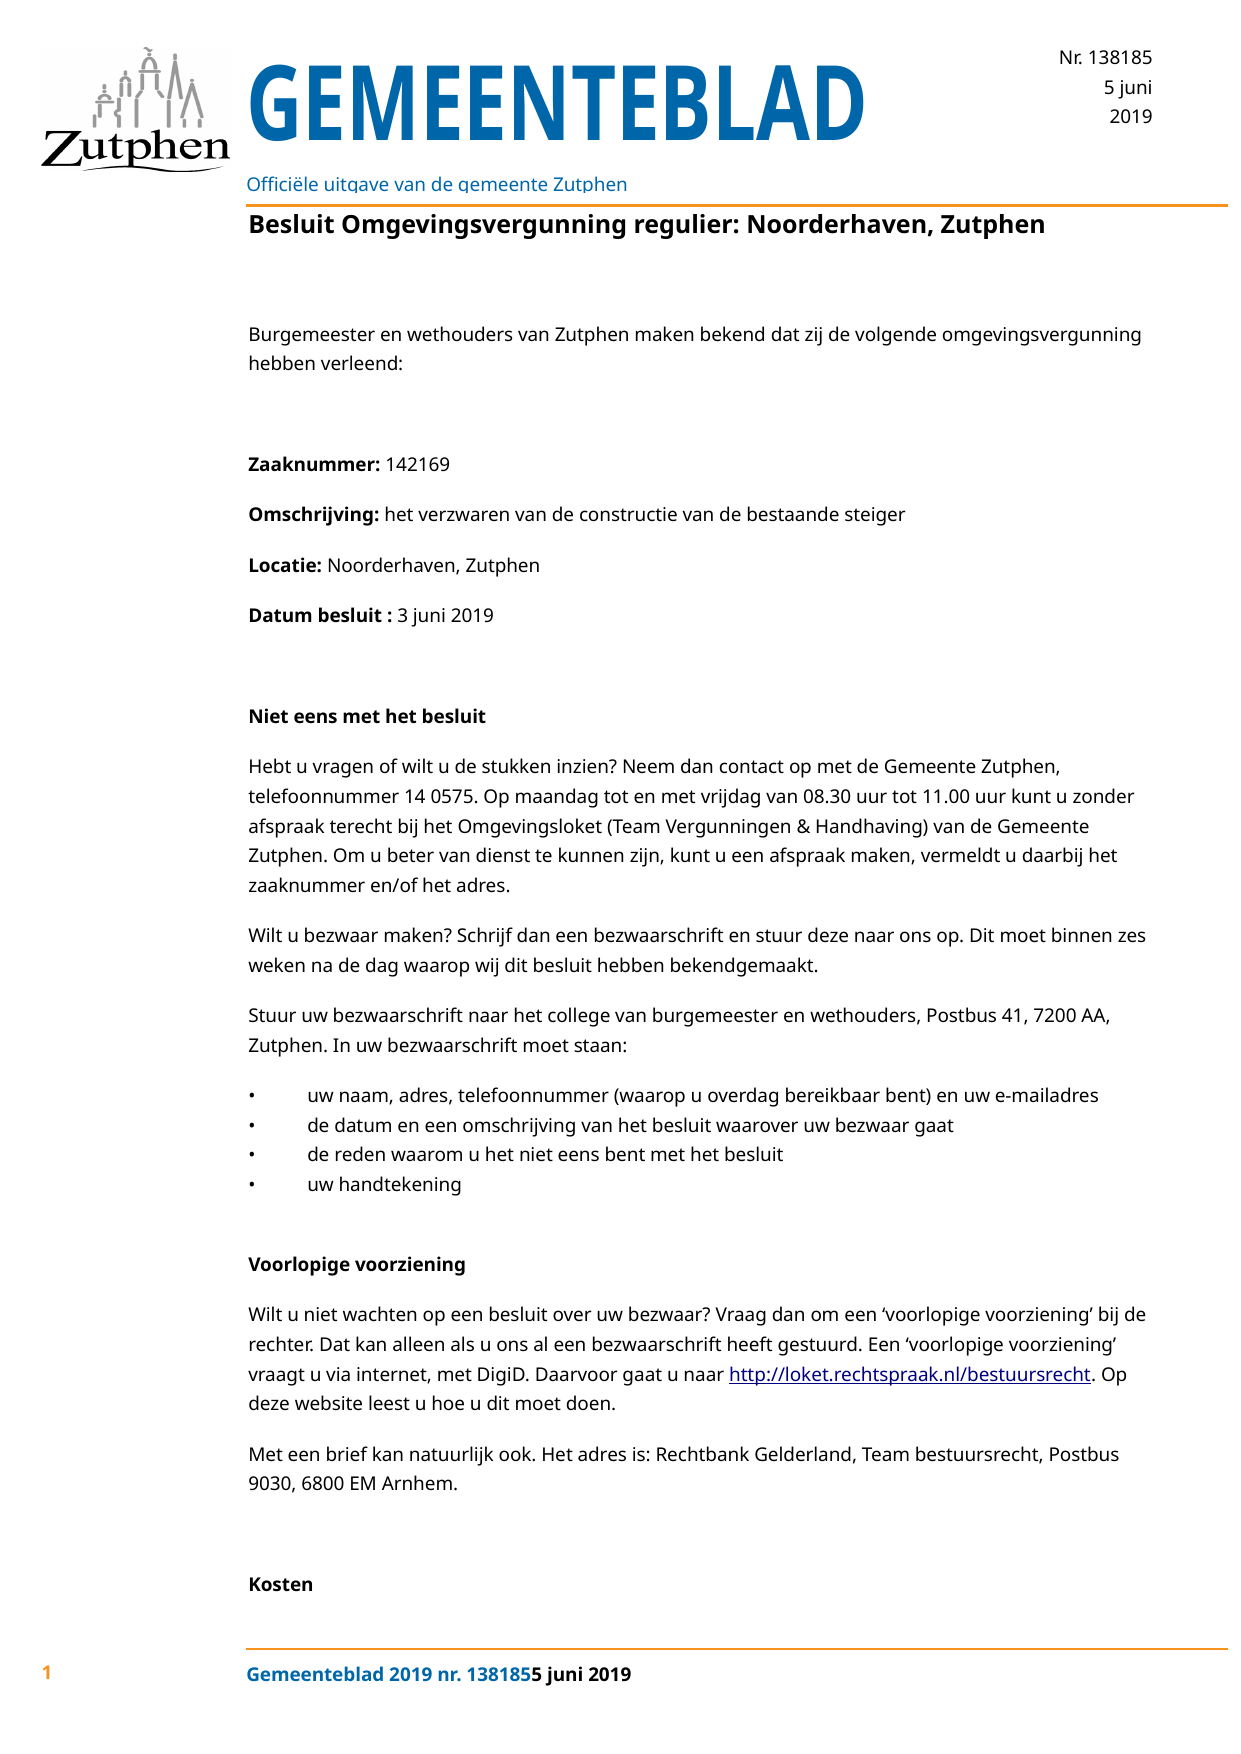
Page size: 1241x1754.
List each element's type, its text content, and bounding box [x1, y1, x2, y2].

picture [41, 47, 231, 172]
text Met een brief kan natuurlijk ook. Het adres is: Rechtbank Gelderland, Team bestuursrecht, Postbus 9030, 6800 EM Arnhem. [248, 1441, 1152, 1496]
text Wilt u bezwaar maken? Schrijf dan een bezwaarschrift en stuur deze naar ons op. Dit moet binnen zes weken na de dag waarop wij dit besluit hebben bekendgemaakt. [248, 922, 1152, 978]
text Locatie: Noorderhaven, Zutphen [248, 552, 1152, 578]
text Burgemeester en wethouders van Zutphen maken bekend dat zij de volgende omgevingsvergunning hebben verleend: [248, 321, 1152, 376]
list de reden waarom u het niet eens bent met het besluit [248, 1142, 1152, 1167]
text Omschrijving: het verzwaren van de constructie van de bestaande steiger [248, 502, 1152, 527]
text Voorlopige voorziening [248, 1251, 1152, 1277]
text Besluit Omgevingsvergunning regulier: Noorderhaven, Zutphen [248, 207, 1152, 241]
text Datum besluit : 3 juni 2019 [248, 602, 1152, 628]
list uw handtekening [248, 1171, 1152, 1197]
text Stuur uw bezwaarschrift naar het college van burgemeester en wethouders, Postbus 41, 7200 AA, Zutphen. In uw bezwaarschrift moet staan: [248, 1002, 1152, 1058]
list de datum en een omschrijving van het besluit waarover uw bezwaar gaat [248, 1112, 1152, 1138]
text Niet eens met het besluit [248, 703, 1152, 729]
text Kosten [248, 1571, 1152, 1597]
text Zaaknummer: 142169 [248, 451, 1152, 477]
text Hebt u vragen of wilt u de stukken inzien? Neem dan contact op met de Gemeente Zutphen, telefoonnummer 14 0575. Op maandag tot en met vrijdag van 08.30 uur tot 11.00 uur kunt u zonder afspraak terecht bij het Omgevingsloket (Team Vergunningen & Handhaving) van de Gemeente Zutphen. Om u beter van dienst te kunnen zijn, kunt u een afspraak maken, vermeldt u daarbij het zaaknummer en/of het adres. [248, 754, 1152, 898]
text Wilt u niet wachten op een besluit over uw bezwaar? Vraag dan om een ‘voorlopige voorziening’ bij de rechter. Dat kan alleen als u ons al een bezwaarschrift heeft gestuurd. Een ‘voorlopige voorziening’ vraagt u via internet, met DigiD. Daarvoor gaat u naar http://loket.rechtspraak.nl/bestuursrecht. Op deze website leest u hoe u dit moet doen. [248, 1302, 1152, 1416]
list uw naam, adres, telefoonnummer (waarop u overdag bereikbaar bent) en uw e-mailadres [248, 1082, 1152, 1108]
